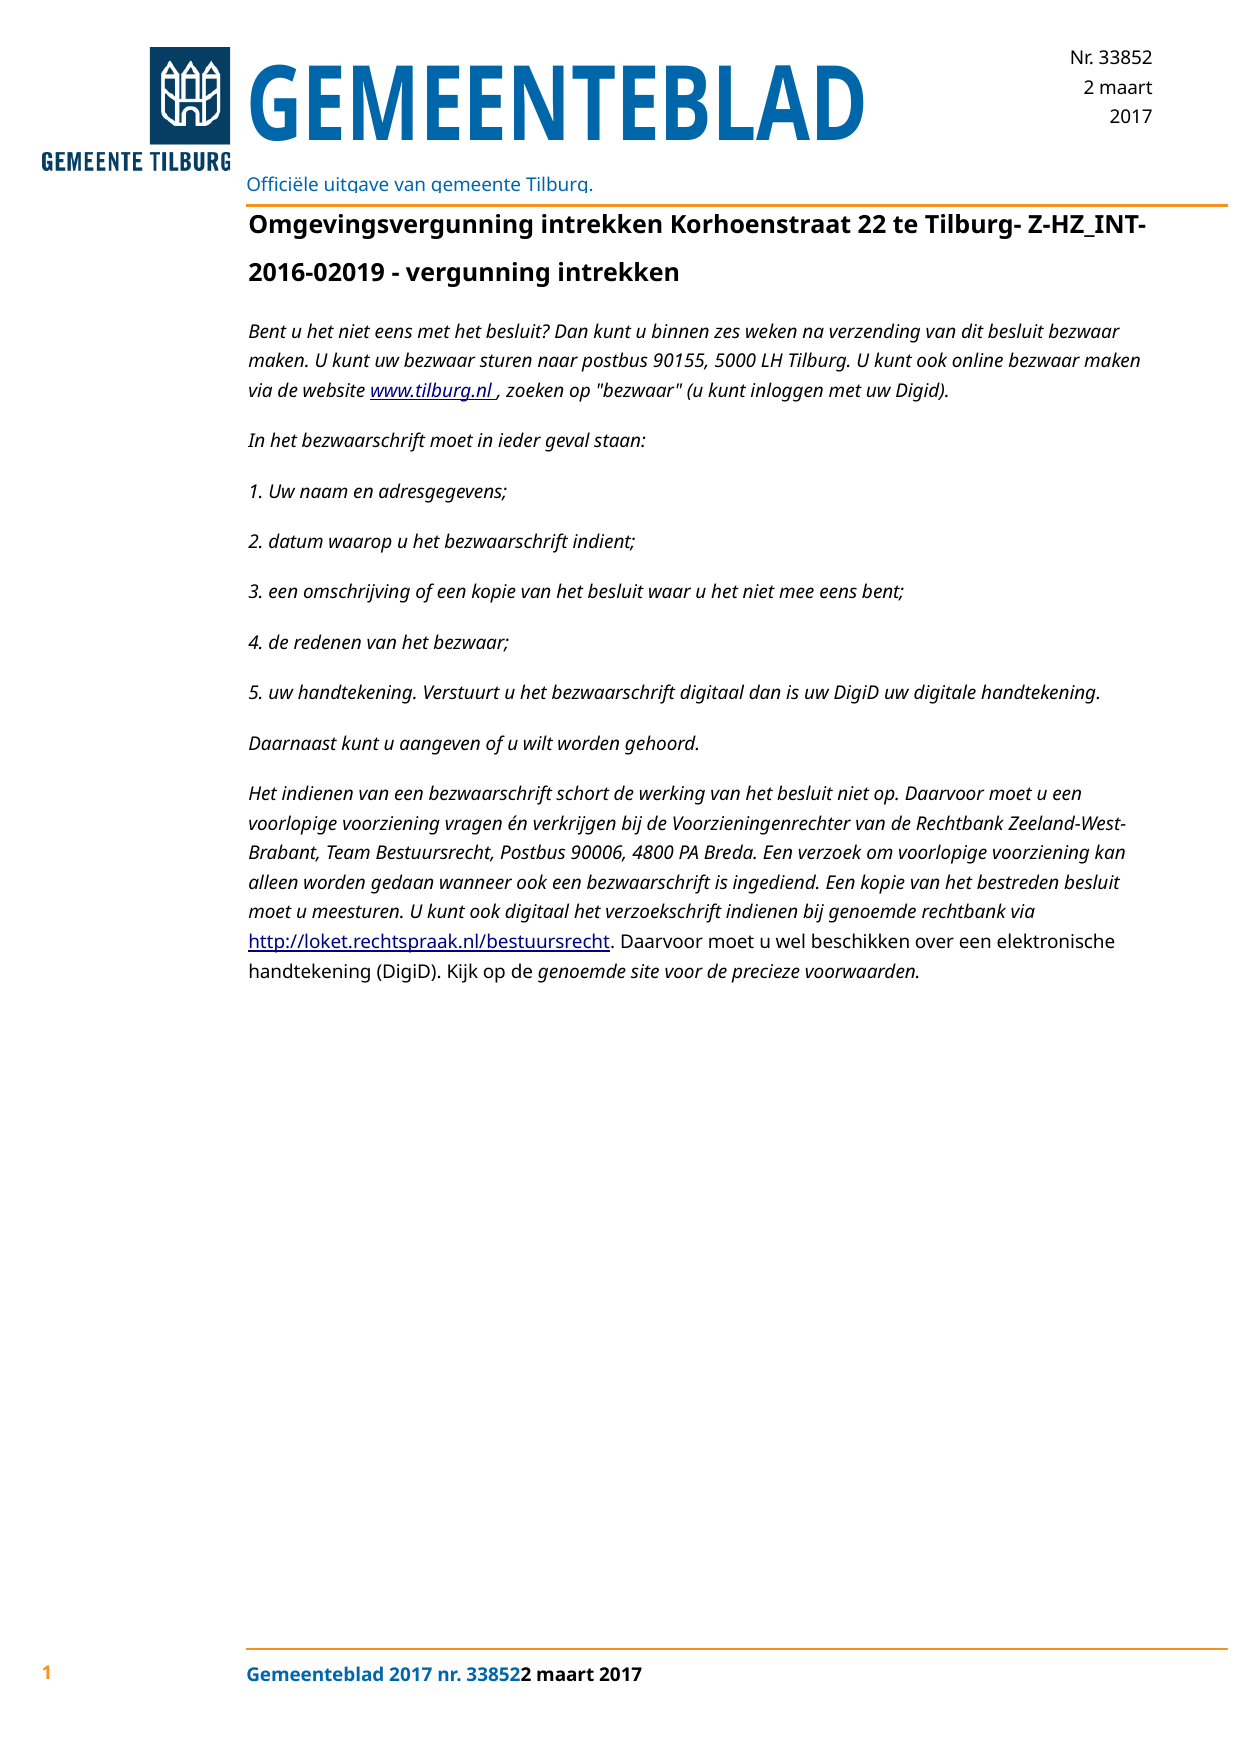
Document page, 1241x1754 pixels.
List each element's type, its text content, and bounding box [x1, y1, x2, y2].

text 4. de redenen van het bezwaar; [248, 629, 1152, 655]
text 2. datum waarop u het bezwaarschrift indient; [248, 528, 1152, 554]
text 3. een omschrijving of een kopie van het besluit waar u het niet mee eens bent; [248, 579, 1152, 604]
picture [41, 47, 231, 172]
text 1. Uw naam en adresgegevens; [248, 478, 1152, 504]
text Daarnaast kunt u aangeven of u wilt worden gehoord. [248, 730, 1152, 756]
text Het indienen van een bezwaarschrift schort de werking van het besluit niet op. Daarvoor moet u een voorlopige voorziening vragen én verkrijgen bij de Voorzieningenrechter van de Rechtbank Zeeland-West-Brabant, Team Bestuursrecht, Postbus 90006, 4800 PA Breda. Een verzoek om voorlopige voorziening kan alleen worden gedaan wanneer ook een bezwaarschrift is ingediend. Een kopie van het bestreden besluit moet u meesturen. U kunt ook digitaal het verzoekschrift indienen bij genoemde rechtbank via http://loket.rechtspraak.nl/bestuursrecht. Daarvoor moet u wel beschikken over een elektronische handtekening (DigiD). Kijk op de genoemde site voor de precieze voorwaarden. [248, 780, 1152, 984]
text Omgevingsvergunning intrekken Korhoenstraat 22 te Tilburg- Z-HZ_INT-2016-02019 - vergunning intrekken [248, 207, 1152, 288]
text Bent u het niet eens met het besluit? Dan kunt u binnen zes weken na verzending van dit besluit bezwaar maken. U kunt uw bezwaar sturen naar postbus 90155, 5000 LH Tilburg. U kunt ook online bezwaar maken via de website www.tilburg.nl , zoeken op "bezwaar" (u kunt inloggen met uw Digid). [248, 318, 1152, 403]
text In het bezwaarschrift moet in ieder geval staan: [248, 427, 1152, 453]
text 5. uw handtekening. Verstuurt u het bezwaarschrift digitaal dan is uw DigiD uw digitale handtekening. [248, 679, 1152, 705]
